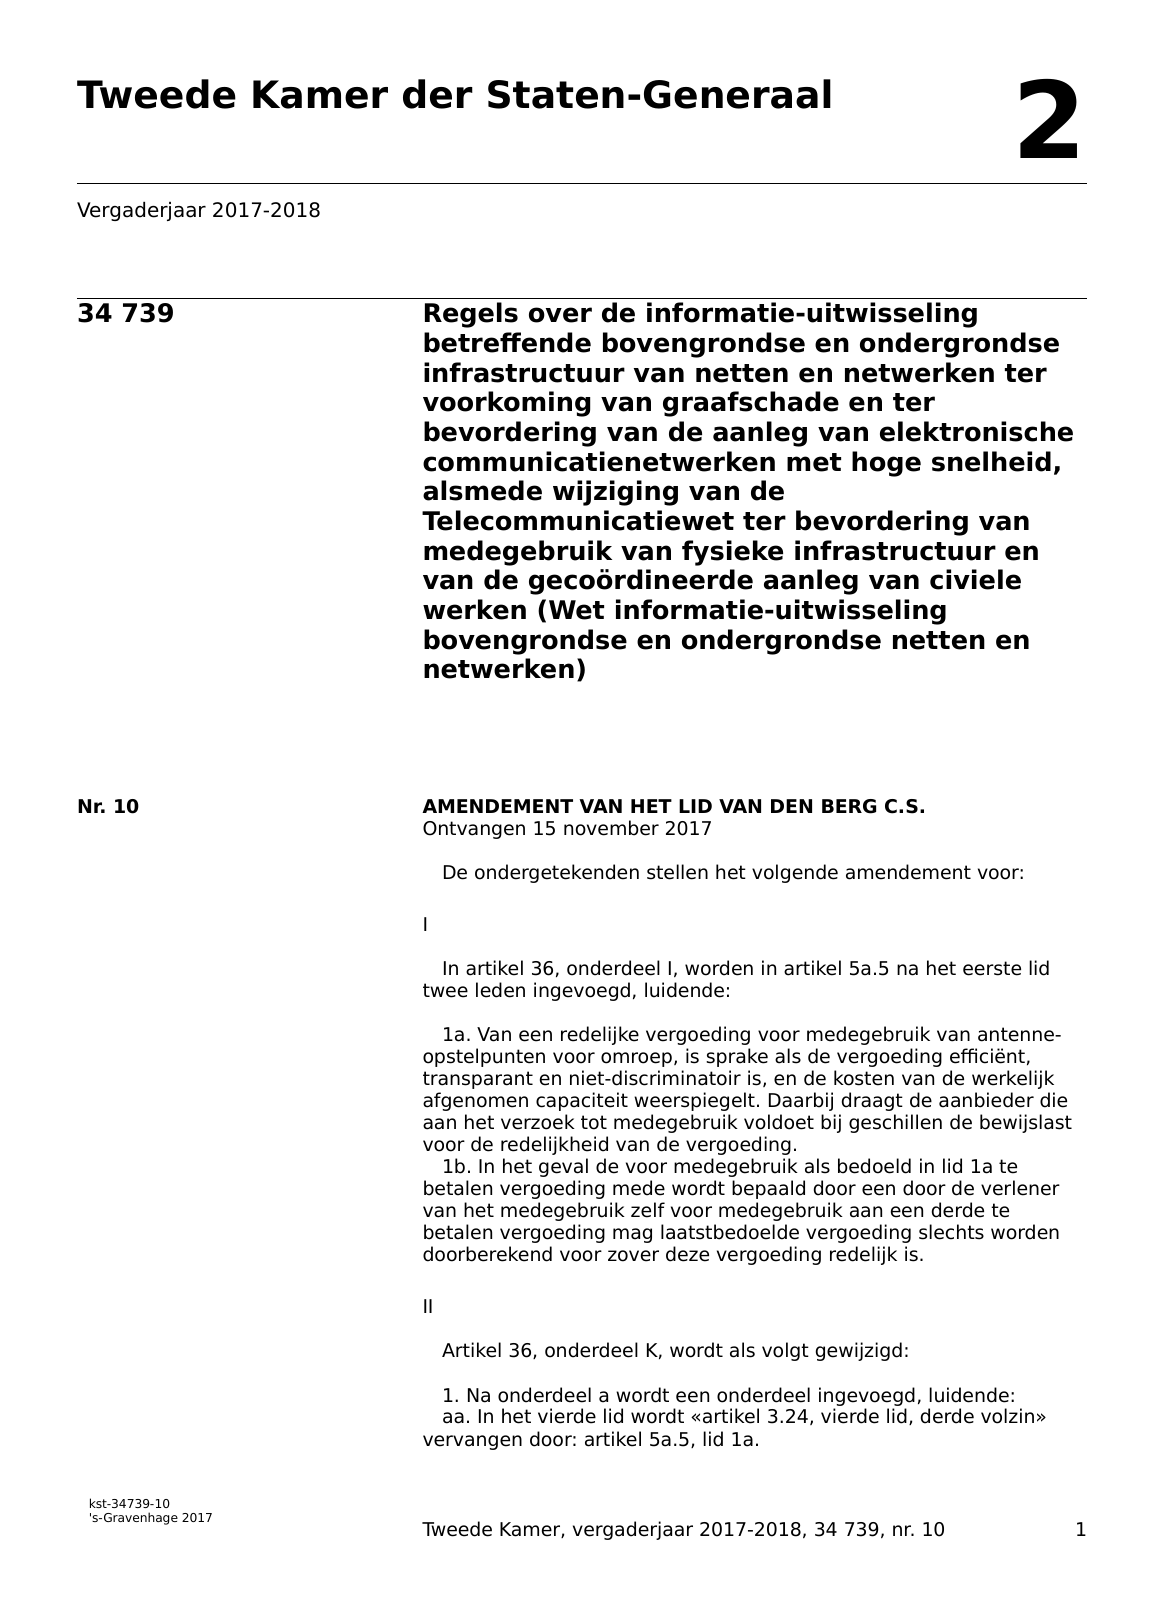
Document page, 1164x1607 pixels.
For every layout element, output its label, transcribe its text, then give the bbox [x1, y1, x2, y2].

text 1a. Van een redelijke vergoeding voor medegebruik van antenne-opstelpunten voor omroep, is sprake als de vergoeding efficiënt, transparant en niet-discriminatoir is, en de kosten van de werkelijk afgenomen capaciteit weerspiegelt. Daarbij draagt de aanbieder die aan het verzoek tot medegebruik voldoet bij geschillen de bewijslast voor de redelijkheid van de vergoeding. [422, 1024, 1087, 1156]
text Ontvangen 15 november 2017 [422, 818, 1087, 840]
subtitle Nr. 10 AMENDEMENT VAN HET LID VAN DEN BERG C.S. [77, 796, 1087, 818]
text Artikel 36, onderdeel K, wordt als volgt gewijzigd: [422, 1340, 1087, 1362]
text De ondergetekenden stellen het volgende amendement voor: [422, 862, 1087, 884]
subtitle I [422, 914, 1087, 936]
text 1b. In het geval de voor medegebruik als bedoeld in lid 1a te betalen vergoeding mede wordt bepaald door een door de verlener van het medegebruik zelf voor medegebruik aan een derde te betalen vergoeding mag laatstbedoelde vergoeding slechts worden doorberekend voor zover deze vergoeding redelijk is. [422, 1156, 1087, 1266]
subtitle II [422, 1296, 1087, 1318]
text In artikel 36, onderdeel I, worden in artikel 5a.5 na het eerste lid twee leden ingevoegd, luidende: [422, 958, 1087, 1002]
table_header 2 [886, 59, 1087, 183]
text kst-34739-10 [88, 1497, 323, 1511]
table_cell Vergaderjaar 2017-2018 [77, 184, 1087, 298]
table_header Tweede Kamer der Staten-Generaal [77, 59, 886, 183]
text 1. Na onderdeel a wordt een onderdeel ingevoegd, luidende: [422, 1384, 1087, 1406]
text aa. In het vierde lid wordt «artikel 3.24, vierde lid, derde volzin» vervangen door: artikel 5a.5, lid 1a. [422, 1406, 1087, 1450]
subtitle 34 739 Regels over de informatie-uitwisseling betreffende bovengrondse en ondergrondse infrastructuur van netten en netwerken ter voorkoming van graafschade en ter bevordering van de aanleg van elektronische communicatienetwerken met hoge snelheid, alsmede wijziging van de Telecommunicatiewet ter bevordering van medegebruik van fysieke infrastructuur en van de gecoördineerde aanleg van civiele werken (Wet informatie-uitwisseling bovengrondse en ondergrondse netten en netwerken) [77, 299, 1087, 685]
text 's-Gravenhage 2017 [88, 1511, 323, 1525]
